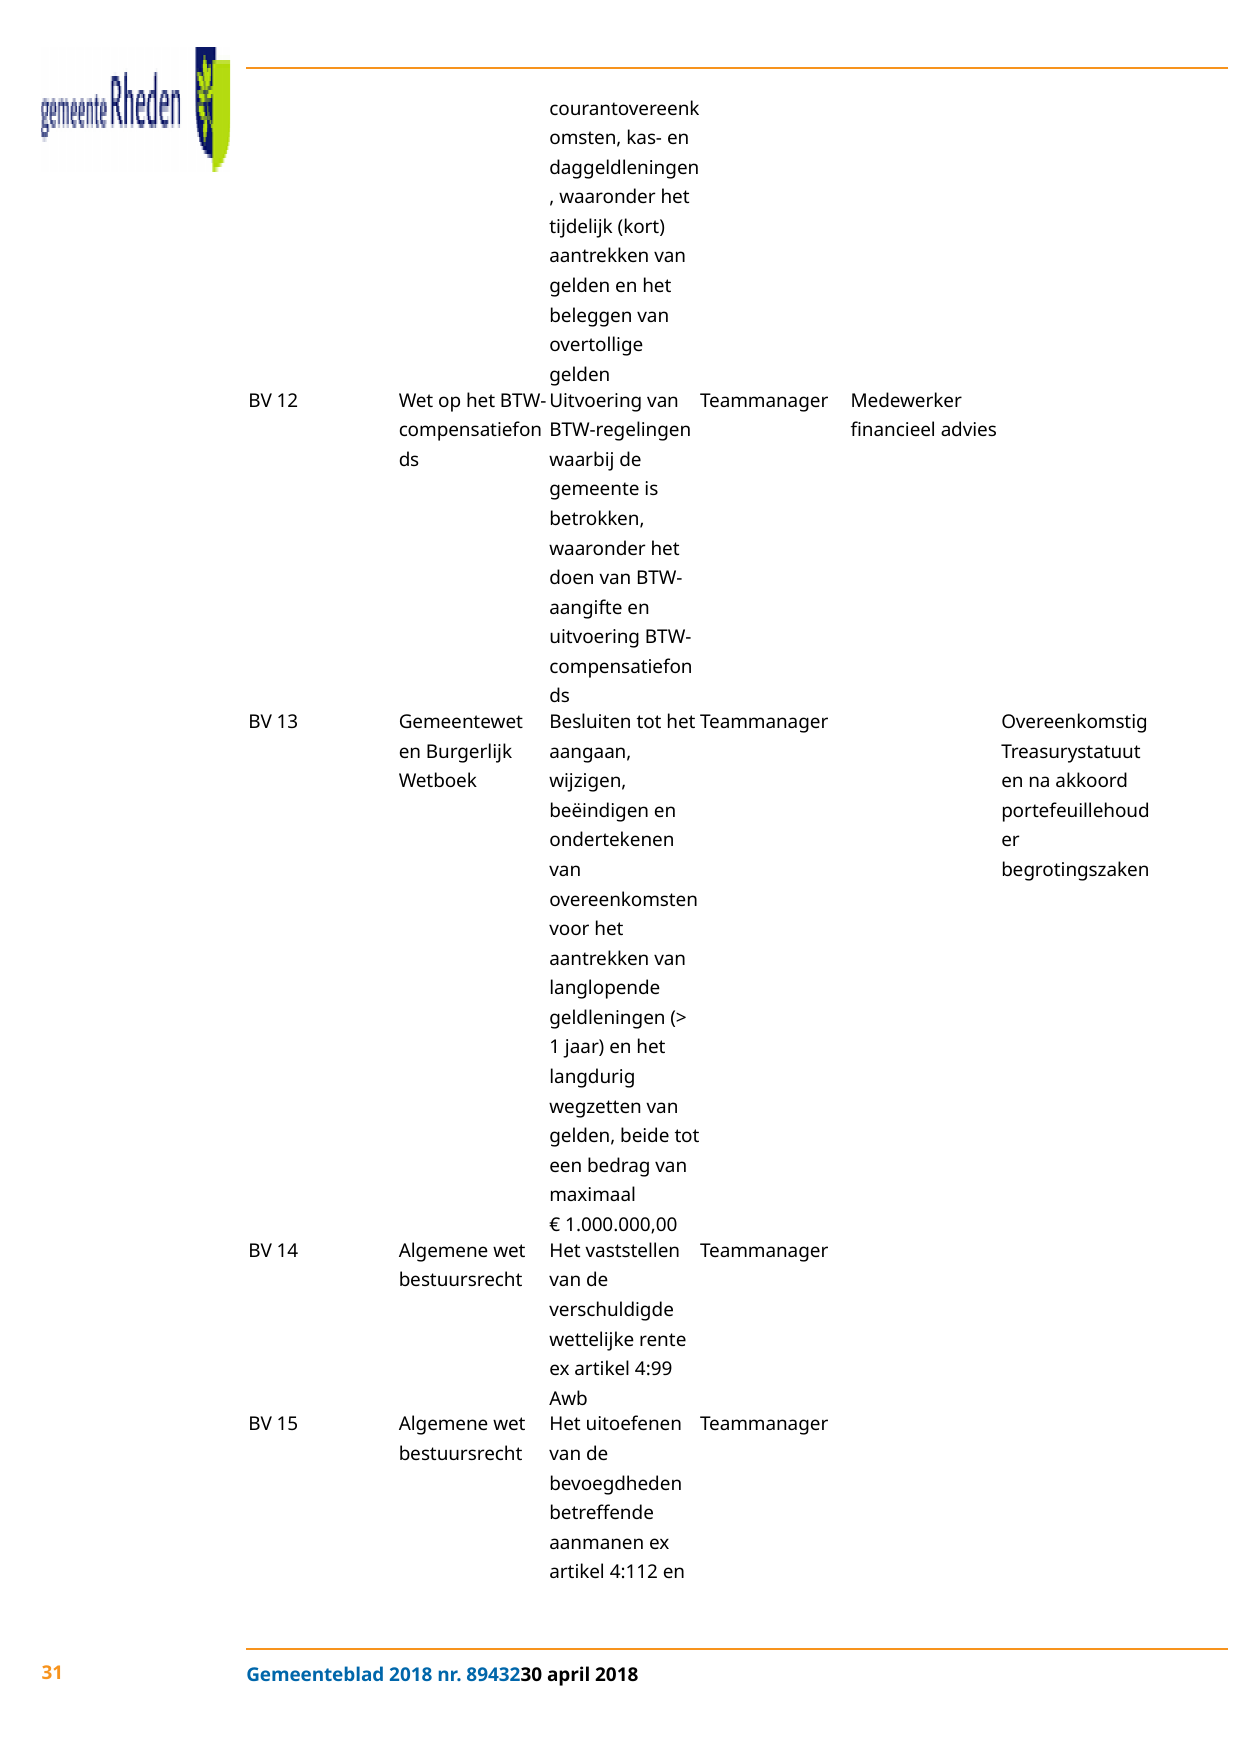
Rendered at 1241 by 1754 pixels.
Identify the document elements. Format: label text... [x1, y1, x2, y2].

table_cell [700, 95, 850, 387]
table_cell Overeenkomstig Treasurystatuut en na akkoord portefeuillehouder begrotingszaken [1001, 708, 1152, 1237]
table_cell [850, 708, 1001, 1237]
table_cell [399, 95, 549, 387]
picture [41, 47, 231, 172]
table_cell [248, 95, 398, 387]
table_cell Het uitoefenen van de bevoegdheden betreffende aanmanen ex artikel 4:112 en [549, 1411, 700, 1584]
table_cell BV 15 [248, 1411, 398, 1584]
table_cell [1001, 387, 1152, 708]
table_cell Gemeentewet en Burgerlijk Wetboek [399, 708, 549, 1237]
table_cell [850, 95, 1001, 387]
table_cell Teammanager [700, 708, 850, 1237]
table_cell Uitvoering van BTW-regelingen waarbij de gemeente is betrokken, waaronder het doen van BTW-aangifte en uitvoering BTW-compensatiefonds [549, 387, 700, 708]
table_cell Het vaststellen van de verschuldigde wettelijke rente ex artikel 4:99 Awb [549, 1237, 700, 1411]
table_cell [1001, 95, 1152, 387]
table_cell BV 12 [248, 387, 398, 708]
table_cell Algemene wet bestuursrecht [399, 1237, 549, 1411]
table_cell [850, 1237, 1001, 1411]
table_cell [1001, 1237, 1152, 1411]
table_cell Besluiten tot het aangaan, wijzigen, beëindigen en ondertekenen van overeenkomsten voor het aantrekken van langlopende geldleningen (> 1 jaar) en het langdurig wegzetten van gelden, beide tot een bedrag van maximaal € 1.000.000,00 [549, 708, 700, 1237]
table_cell Wet op het BTW-compensatiefonds [399, 387, 549, 708]
table_cell courantovereenkomsten, kas- en daggeldleningen, waaronder het tijdelijk (kort) aantrekken van gelden en het beleggen van overtollige gelden [549, 95, 700, 387]
table_cell Teammanager [700, 1411, 850, 1584]
table_cell BV 13 [248, 708, 398, 1237]
table_cell BV 14 [248, 1237, 398, 1411]
table_cell [1001, 1411, 1152, 1584]
table_cell Algemene wet bestuursrecht [399, 1411, 549, 1584]
table_cell Teammanager [700, 387, 850, 708]
table_cell Medewerker financieel advies [850, 387, 1001, 708]
table_cell [850, 1411, 1001, 1584]
table_cell Teammanager [700, 1237, 850, 1411]
